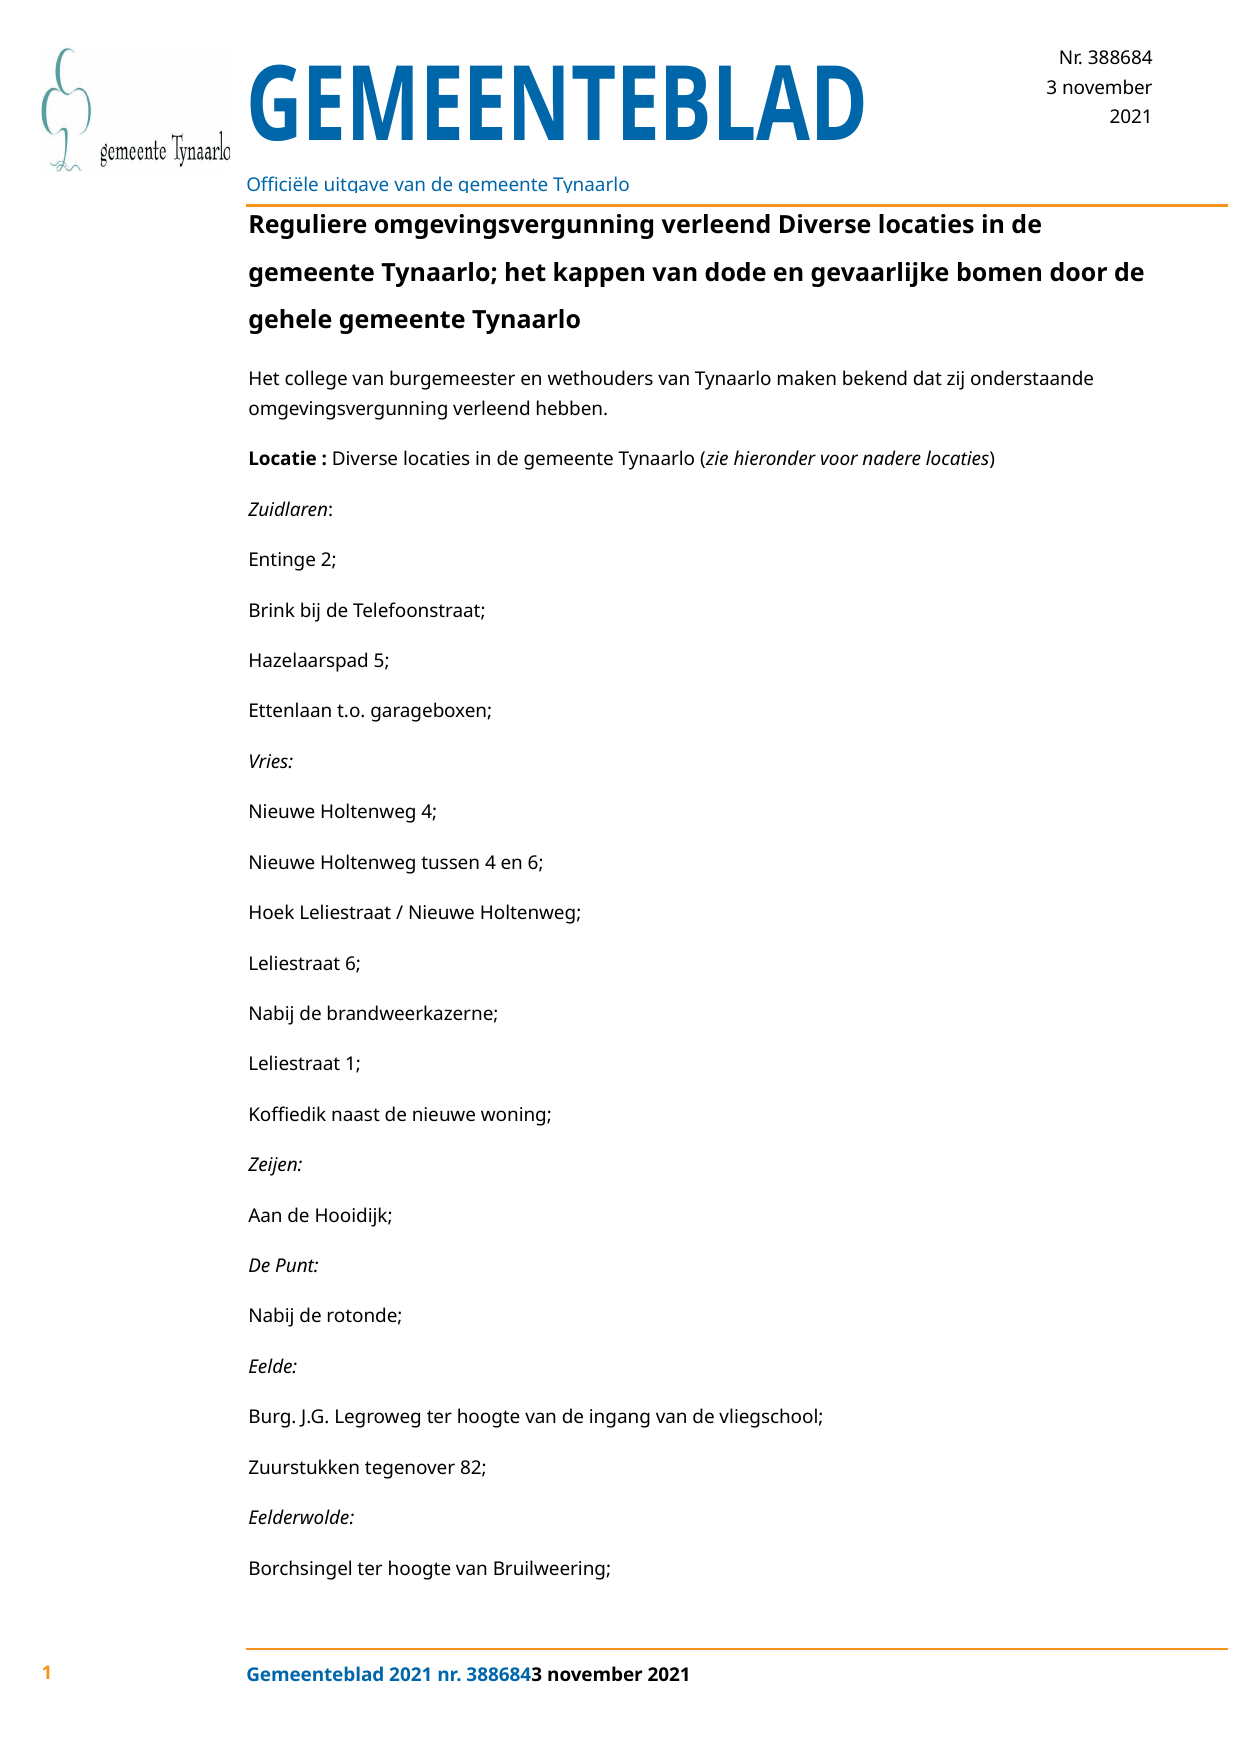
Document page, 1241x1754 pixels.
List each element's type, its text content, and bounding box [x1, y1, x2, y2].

text Het college van burgemeester en wethouders van Tynaarlo maken bekend dat zij onderstaande omgevingsvergunning verleend hebben. [248, 366, 1152, 421]
text Koffiedik naast de nieuwe woning; [248, 1101, 1152, 1127]
text Aan de Hooidijk; [248, 1202, 1152, 1227]
text Eelde: [248, 1353, 1152, 1379]
text Ettenlaan t.o. garageboxen; [248, 698, 1152, 723]
text Nabij de brandweerkazerne; [248, 1000, 1152, 1026]
text Reguliere omgevingsvergunning verleend Diverse locaties in de gemeente Tynaarlo; het kappen van dode en gevaarlijke bomen door de gehele gemeente Tynaarlo [248, 207, 1152, 336]
text Zeijen: [248, 1151, 1152, 1177]
text Nieuwe Holtenweg tussen 4 en 6; [248, 849, 1152, 874]
text Eelderwolde: [248, 1504, 1152, 1530]
text Burg. J.G. Legroweg ter hoogte van de ingang van de vliegschool; [248, 1403, 1152, 1429]
text Borchsingel ter hoogte van Bruilweering; [248, 1555, 1152, 1580]
text Brink bij de Telefoonstraat; [248, 597, 1152, 622]
text Vries: [248, 748, 1152, 774]
picture [41, 47, 231, 172]
text Entinge 2; [248, 546, 1152, 572]
text Nabij de rotonde; [248, 1303, 1152, 1328]
text Nieuwe Holtenweg 4; [248, 798, 1152, 824]
text Hoek Leliestraat / Nieuwe Holtenweg; [248, 899, 1152, 925]
text Leliestraat 6; [248, 950, 1152, 975]
text Hazelaarspad 5; [248, 647, 1152, 673]
text Locatie : Diverse locaties in de gemeente Tynaarlo (zie hieronder voor nadere locaties) [248, 446, 1152, 471]
text Zuurstukken tegenover 82; [248, 1454, 1152, 1479]
text De Punt: [248, 1252, 1152, 1278]
text Zuidlaren: [248, 496, 1152, 522]
text Leliestraat 1; [248, 1051, 1152, 1076]
